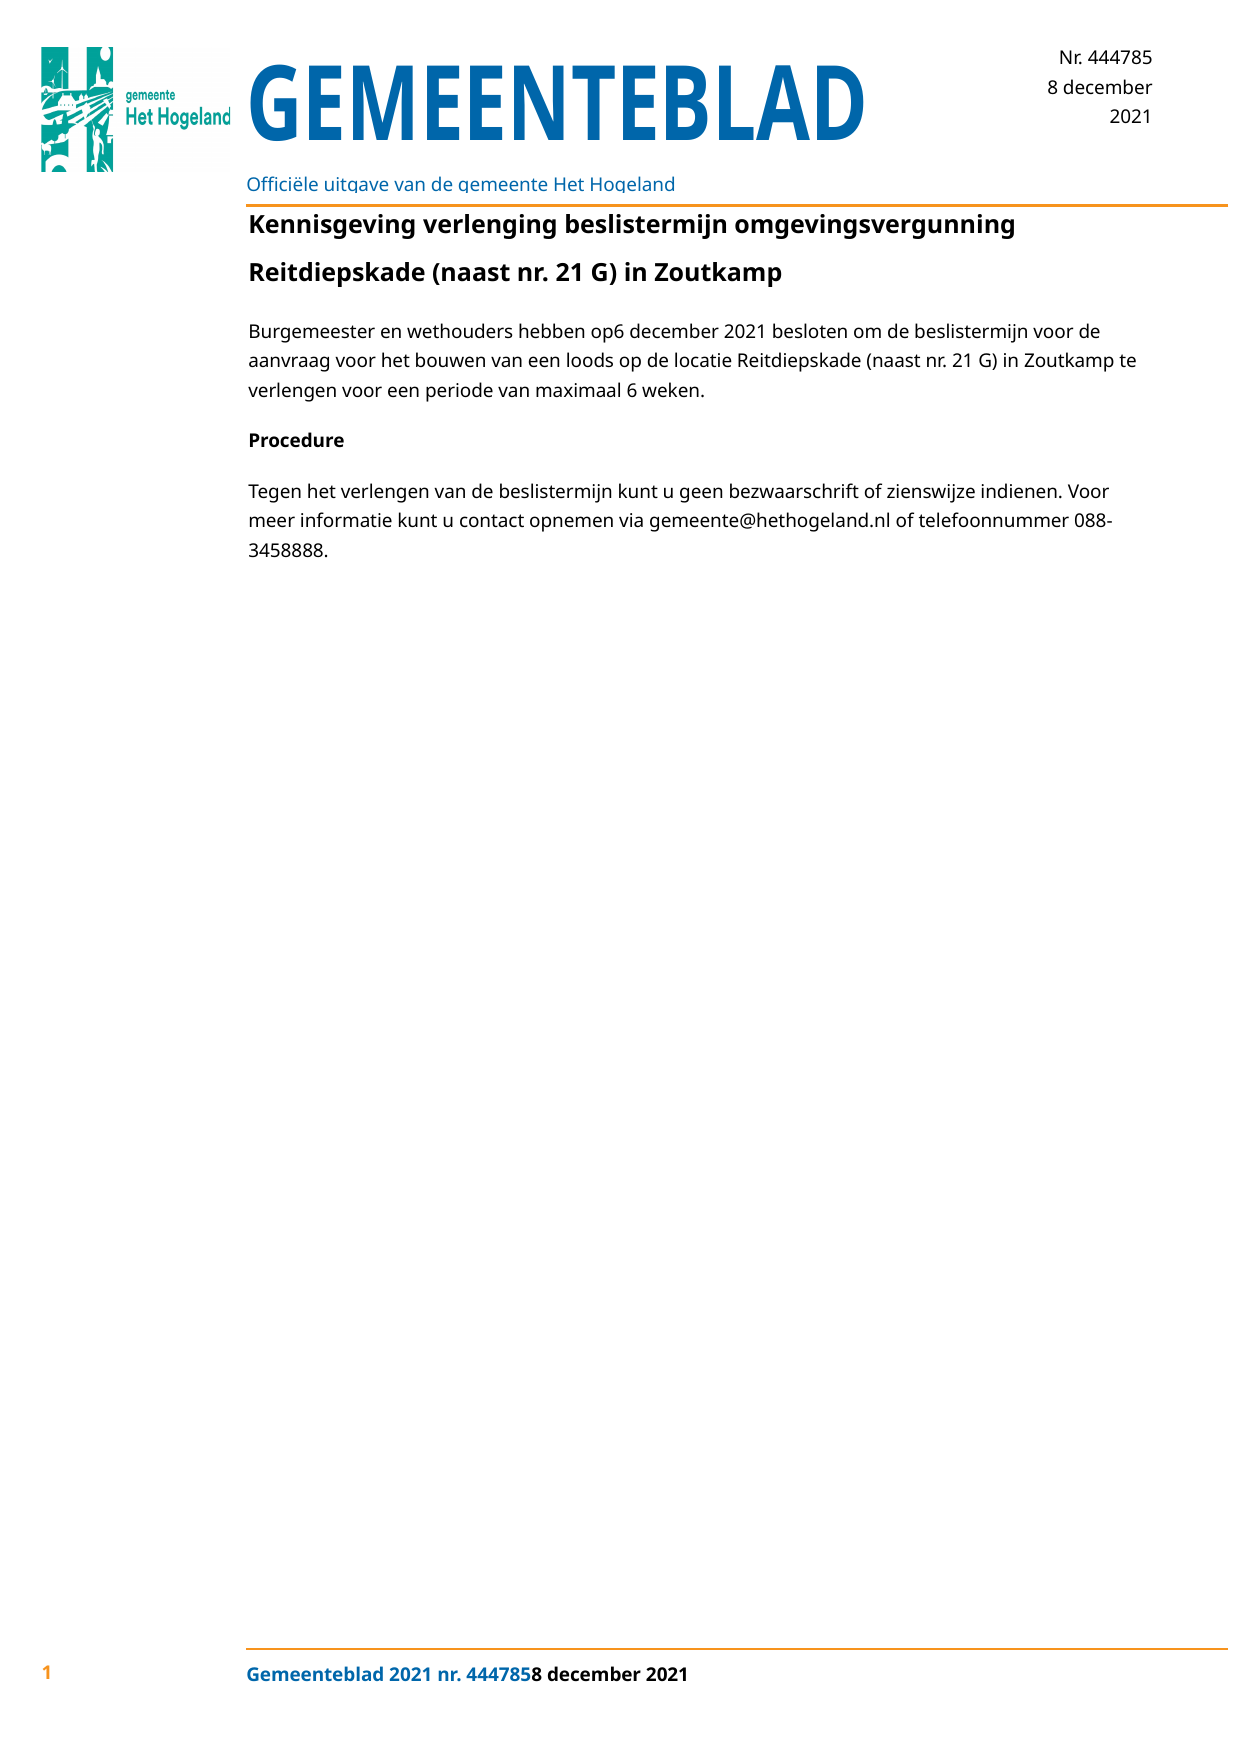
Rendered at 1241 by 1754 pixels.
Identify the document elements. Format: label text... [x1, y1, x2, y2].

picture [41, 47, 231, 172]
text Procedure [248, 427, 1152, 453]
text Kennisgeving verlenging beslistermijn omgevingsvergunning Reitdiepskade (naast nr. 21 G) in Zoutkamp [248, 207, 1152, 288]
text Burgemeester en wethouders hebben op6 december 2021 besloten om de beslistermijn voor de aanvraag voor het bouwen van een loods op de locatie Reitdiepskade (naast nr. 21 G) in Zoutkamp te verlengen voor een periode van maximaal 6 weken. [248, 318, 1152, 403]
text Tegen het verlengen van de beslistermijn kunt u geen bezwaarschrift of zienswijze indienen. Voor meer informatie kunt u contact opnemen via gemeente@hethogeland.nl of telefoonnummer 088-3458888. [248, 478, 1152, 563]
